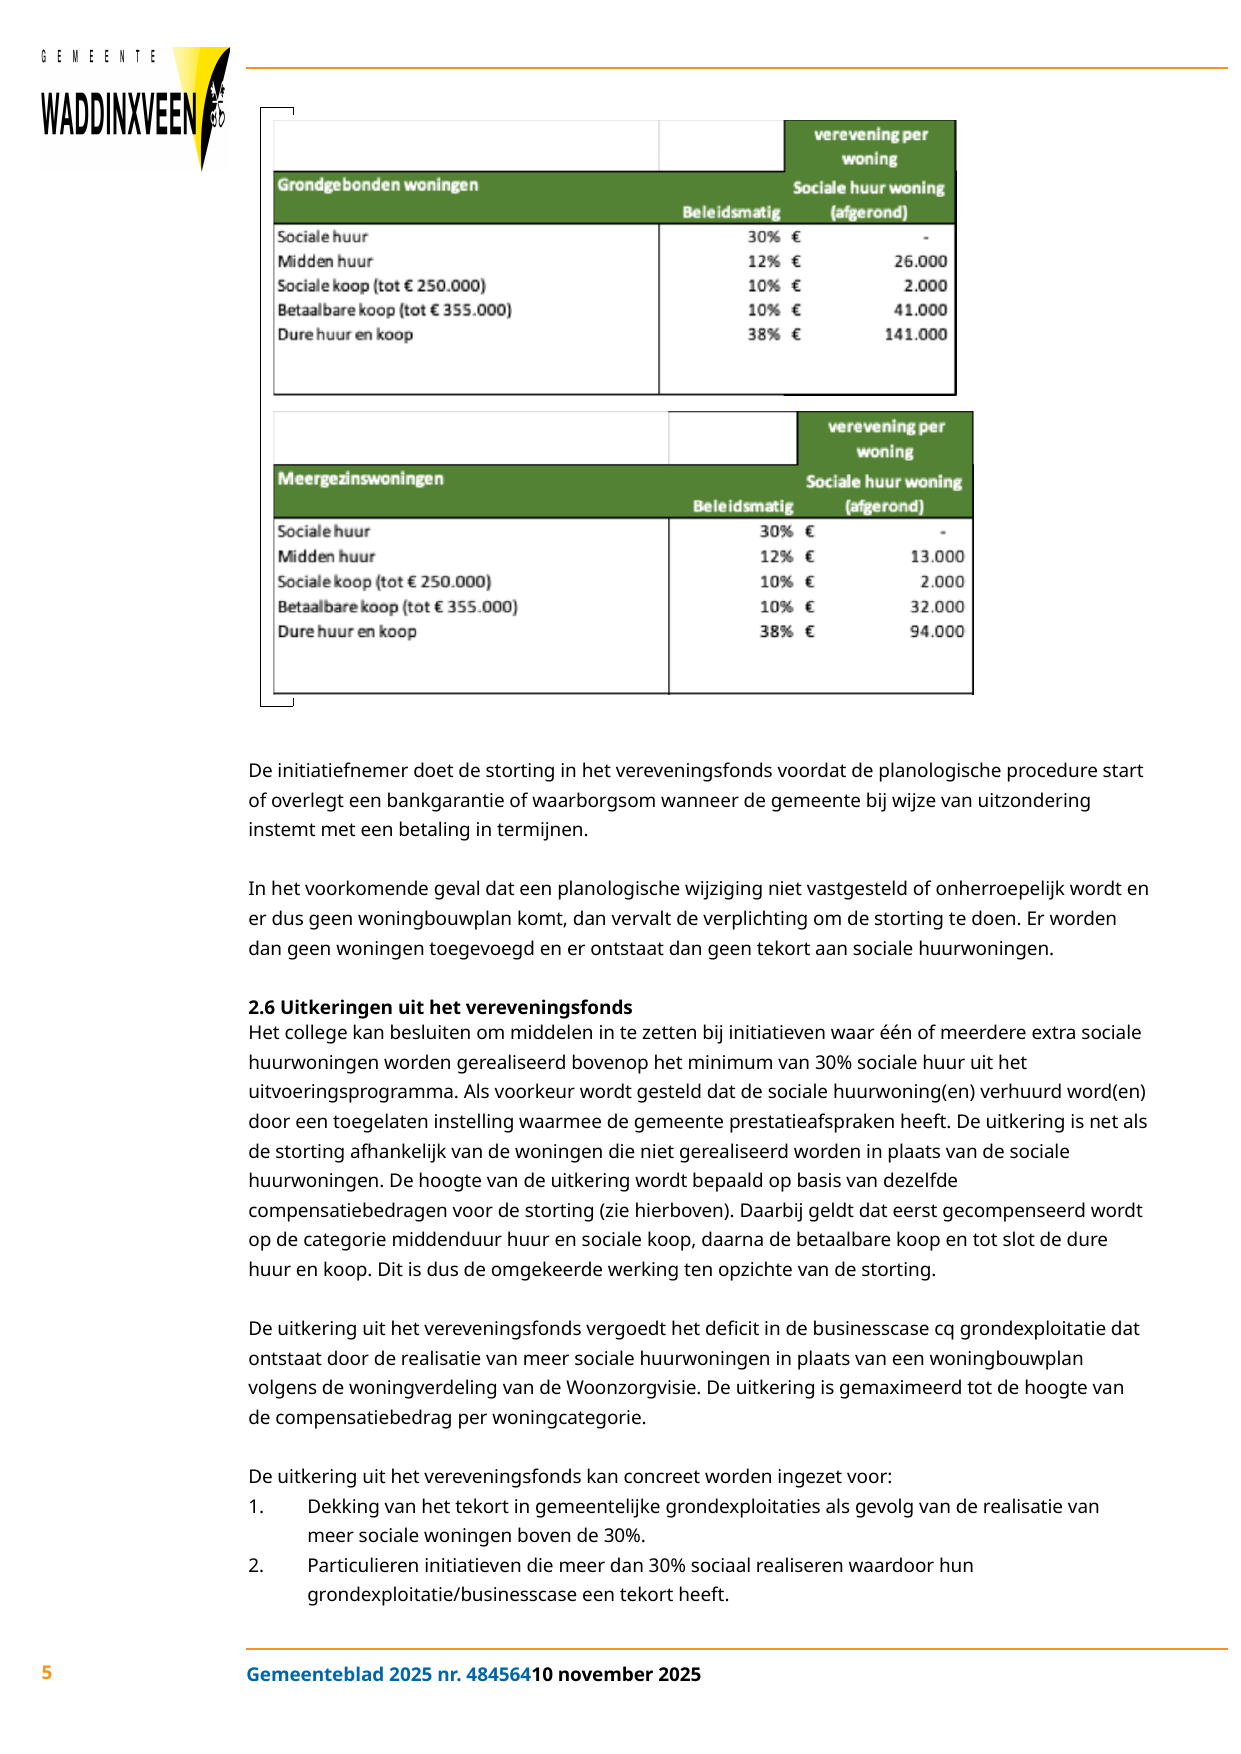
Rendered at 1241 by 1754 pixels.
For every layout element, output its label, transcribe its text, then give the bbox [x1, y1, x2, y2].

text Het college kan besluiten om middelen in te zetten bij initiatieven waar één of meerdere extra sociale huurwoningen worden gerealiseerd bovenop het minimum van 30% sociale huur uit het uitvoeringsprogramma. Als voorkeur wordt gesteld dat de sociale huurwoning(en) verhuurd word(en) door een toegelaten instelling waarmee de gemeente prestatieafspraken heeft. De uitkering is net als de storting afhankelijk van de woningen die niet gerealiseerd worden in plaats van de sociale huurwoningen. De hoogte van de uitkering wordt bepaald op basis van dezelfde compensatiebedragen voor de storting (zie hierboven). Daarbij geldt dat eerst gecompenseerd wordt op de categorie middenduur huur en sociale koop, daarna de betaalbare koop en tot slot de dure huur en koop. Dit is dus de omgekeerde werking ten opzichte van de storting. [248, 1019, 1152, 1282]
list Particulieren initiatieven die meer dan 30% sociaal realiseren waardoor hun grondexploitatie/businesscase een tekort heeft. [248, 1552, 1152, 1607]
picture [268, 115, 978, 698]
picture [41, 47, 231, 172]
text De initiatiefnemer doet de storting in het vereveningsfonds voordat de planologische procedure start of overlegt een bankgarantie of waarborgsom wanneer de gemeente bij wijze van uitzondering instemt met een betaling in termijnen. [248, 757, 1152, 842]
list Dekking van het tekort in gemeentelijke grondexploitaties als gevolg van de realisatie van meer sociale woningen boven de 30%. [248, 1493, 1152, 1548]
text De uitkering uit het vereveningsfonds vergoedt het deficit in de businesscase cq grondexploitatie dat ontstaat door de realisatie van meer sociale huurwoningen in plaats van een woningbouwplan volgens de woningverdeling van de Woonzorgvisie. De uitkering is gemaximeerd tot de hoogte van de compensatiebedrag per woningcategorie. [248, 1315, 1152, 1430]
text De uitkering uit het vereveningsfonds kan concreet worden ingezet voor: [248, 1463, 1152, 1489]
text 2.6 Uitkeringen uit het vereveningsfonds [248, 994, 1152, 1019]
text In het voorkomende geval dat een planologische wijziging niet vastgesteld of onherroepelijk wordt en er dus geen woningbouwplan komt, dan vervalt de verplichting om de storting te doen. Er worden dan geen woningen toegevoegd en er ontstaat dan geen tekort aan sociale huurwoningen. [248, 876, 1152, 960]
